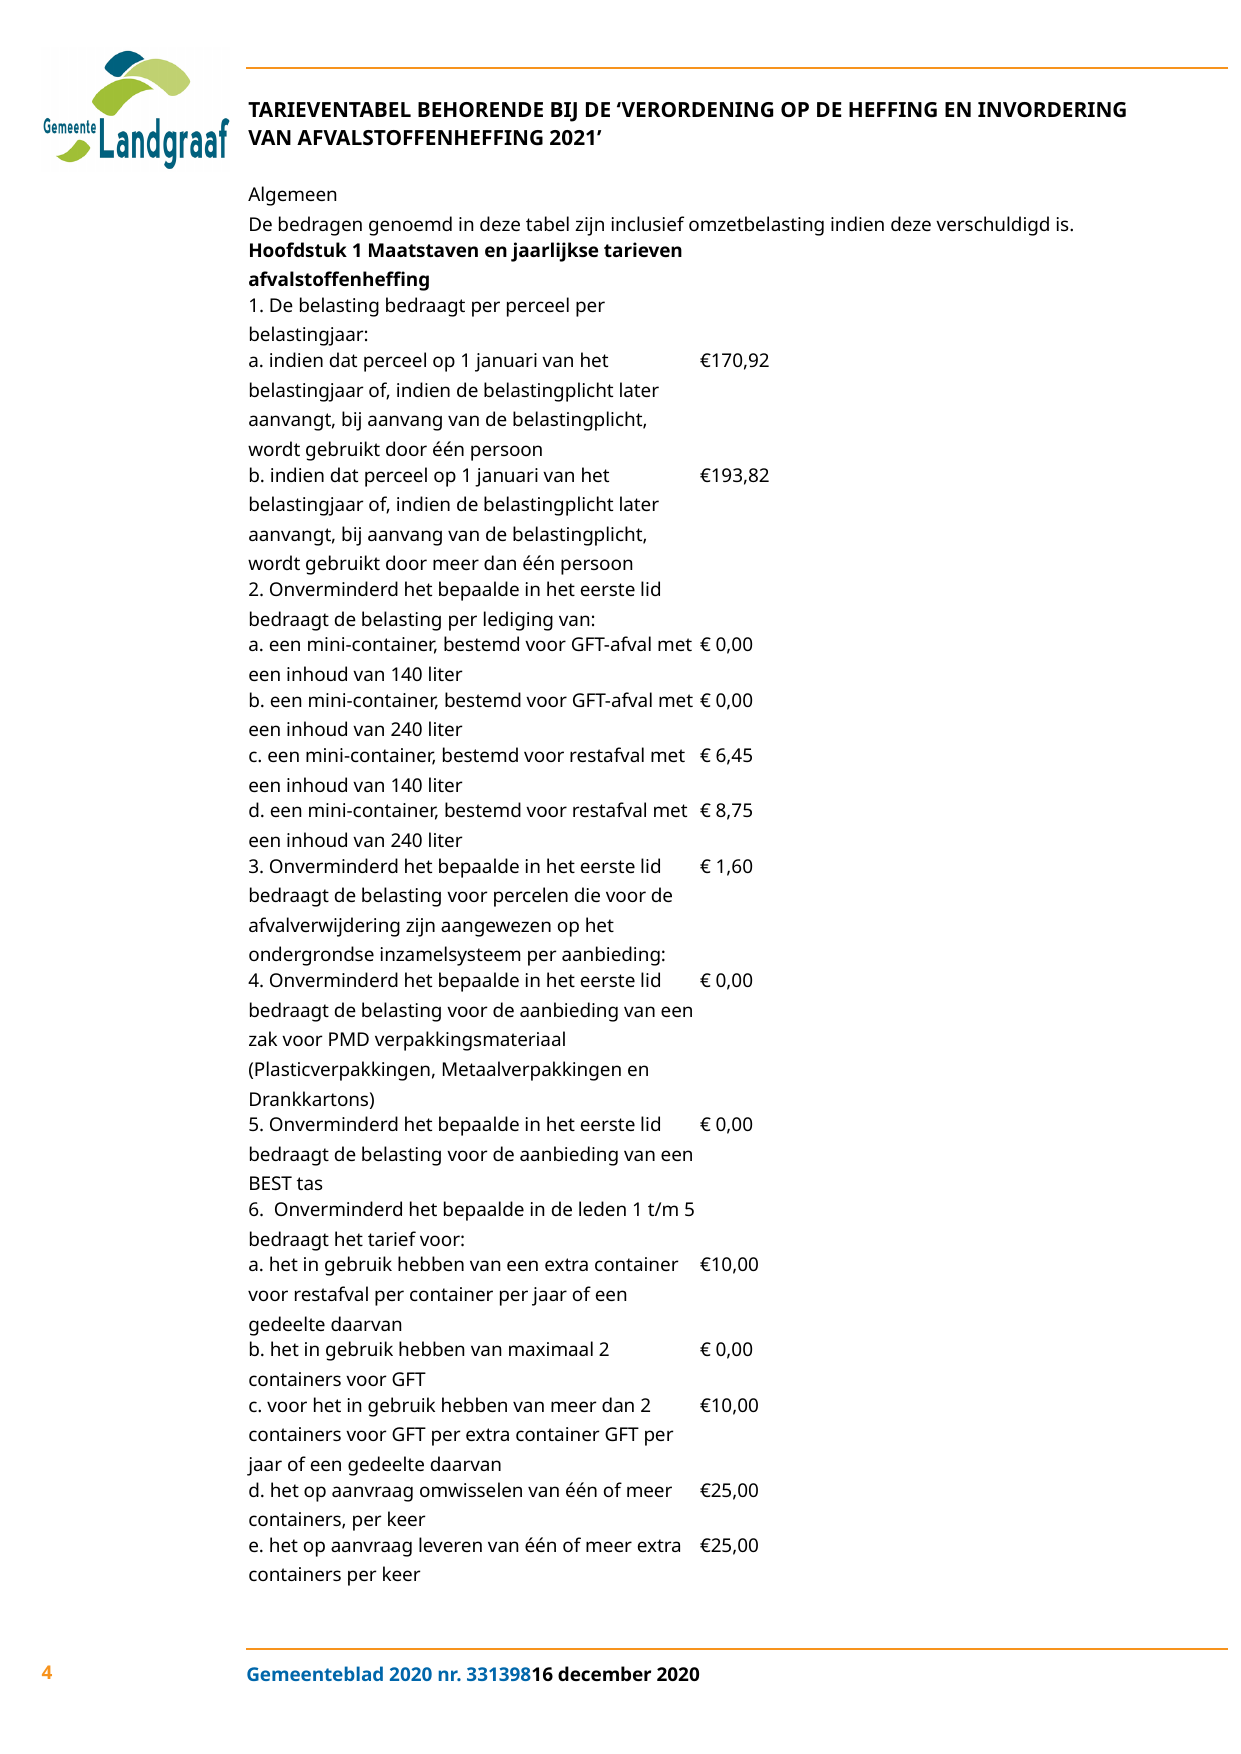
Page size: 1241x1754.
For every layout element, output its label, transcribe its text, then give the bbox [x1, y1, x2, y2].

table_cell [700, 237, 1152, 292]
table_cell 4. Onverminderd het bepaalde in het eerste lid bedraagt de belasting voor de aanbieding van een zak voor PMD verpakkingsmateriaal (Plasticverpakkingen, Metaalverpakkingen en Drankkartons) [248, 968, 700, 1111]
table_cell e. het op aanvraag leveren van één of meer extra containers per keer [248, 1532, 700, 1587]
table_cell [700, 576, 1152, 632]
table_header Algemeen De bedragen genoemd in deze tabel zijn inclusief omzetbelasting indien deze verschuldigd is. [248, 181, 1152, 237]
table_cell €10,00 [700, 1392, 1152, 1477]
table_cell b. een mini-container, bestemd voor GFT-afval met een inhoud van 240 liter [248, 687, 700, 742]
table_cell b. het in gebruik hebben van maximaal 2 containers voor GFT [248, 1337, 700, 1392]
table_cell 1. De belasting bedraagt per perceel per belastingjaar: [248, 292, 700, 347]
table_cell € 0,00 [700, 968, 1152, 1111]
table_cell d. het op aanvraag omwisselen van één of meer containers, per keer [248, 1477, 700, 1532]
table_cell a. het in gebruik hebben van een extra container voor restafval per container per jaar of een gedeelte daarvan [248, 1252, 700, 1337]
table_cell € 0,00 [700, 687, 1152, 742]
table_cell €25,00 [700, 1477, 1152, 1532]
table_cell € 6,45 [700, 742, 1152, 798]
table_cell Hoofdstuk 1 Maatstaven en jaarlijkse tarieven afvalstoffenheffing [248, 237, 700, 292]
table_cell €25,00 [700, 1532, 1152, 1587]
table_cell 2. Onverminderd het bepaalde in het eerste lid bedraagt de belasting per lediging van: [248, 576, 700, 632]
table_cell € 1,60 [700, 853, 1152, 967]
table_cell €193,82 [700, 462, 1152, 576]
table_cell c. een mini-container, bestemd voor restafval met een inhoud van 140 liter [248, 742, 700, 798]
table_cell 6. Onverminderd het bepaalde in de leden 1 t/m 5 bedraagt het tarief voor: [248, 1196, 700, 1252]
table_cell c. voor het in gebruik hebben van meer dan 2 containers voor GFT per extra container GFT per jaar of een gedeelte daarvan [248, 1392, 700, 1477]
table_cell 5. Onverminderd het bepaalde in het eerste lid bedraagt de belasting voor de aanbieding van een BEST tas [248, 1111, 700, 1196]
table_cell a. een mini-container, bestemd voor GFT-afval met een inhoud van 140 liter [248, 632, 700, 687]
table_cell a. indien dat perceel op 1 januari van het belastingjaar of, indien de belastingplicht later aanvangt, bij aanvang van de belastingplicht, wordt gebruikt door één persoon [248, 348, 700, 462]
text TARIEVENTABEL BEHORENDE BIJ DE ‘VERORDENING OP DE HEFFING EN INVORDERING VAN AFVALSTOFFENHEFFING 2021’ [248, 95, 1152, 152]
picture [41, 47, 231, 172]
table_cell € 8,75 [700, 798, 1152, 853]
table_cell d. een mini-container, bestemd voor restafval met een inhoud van 240 liter [248, 798, 700, 853]
table_cell [700, 1196, 1152, 1252]
table_cell € 0,00 [700, 1111, 1152, 1196]
table_cell € 0,00 [700, 632, 1152, 687]
table_cell b. indien dat perceel op 1 januari van het belastingjaar of, indien de belastingplicht later aanvangt, bij aanvang van de belastingplicht, wordt gebruikt door meer dan één persoon [248, 462, 700, 576]
table_cell [700, 292, 1152, 347]
table_cell €170,92 [700, 348, 1152, 462]
table_cell €10,00 [700, 1252, 1152, 1337]
table_cell € 0,00 [700, 1337, 1152, 1392]
table_cell 3. Onverminderd het bepaalde in het eerste lid bedraagt de belasting voor percelen die voor de afvalverwijdering zijn aangewezen op het ondergrondse inzamelsysteem per aanbieding: [248, 853, 700, 967]
